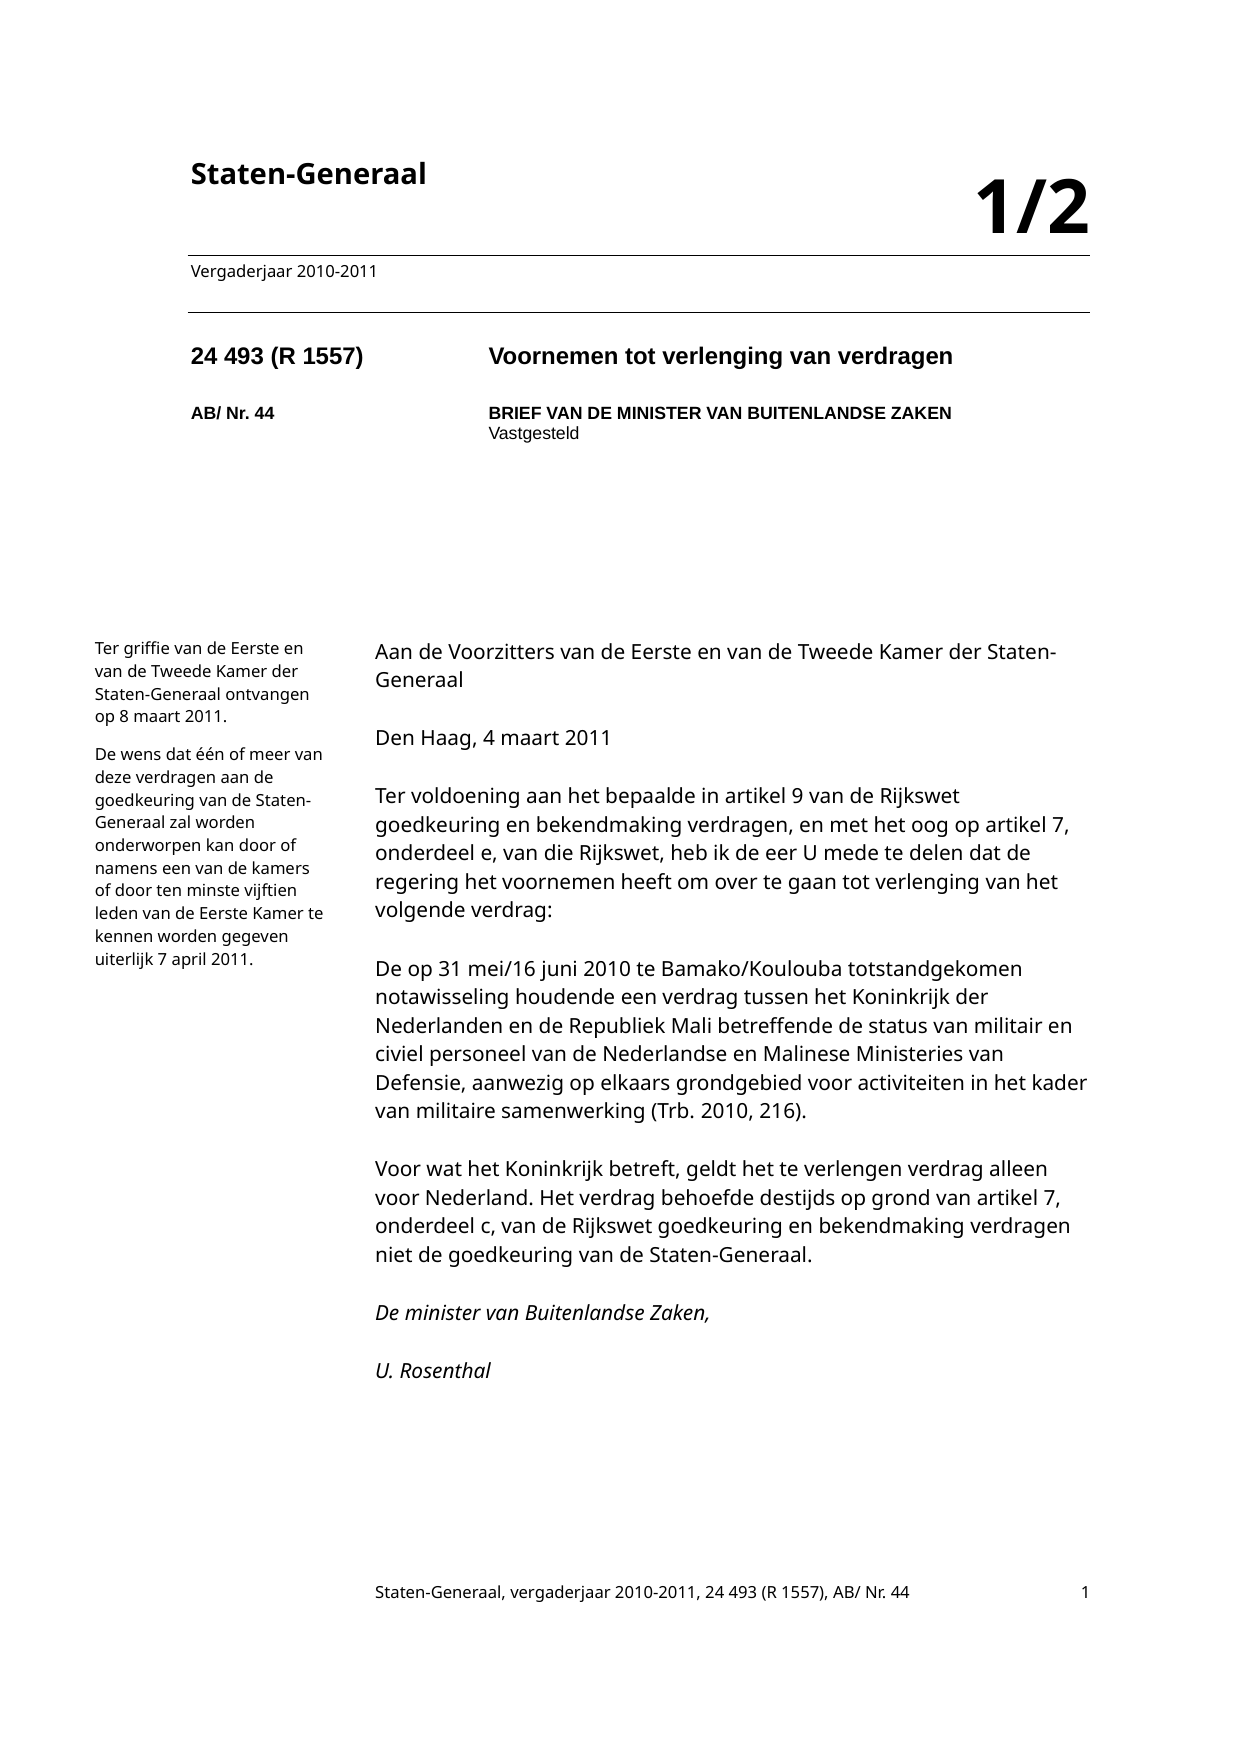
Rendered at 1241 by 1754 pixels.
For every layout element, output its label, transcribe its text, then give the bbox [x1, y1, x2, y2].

table_cell AB/ Nr. 44 [188, 399, 485, 518]
text Ter voldoening aan het bepaalde in artikel 9 van de Rijkswet goedkeuring en bekendmaking verdragen, en met het oog op artikel 7, onderdeel e, van die Rijkswet, heb ik de eer U mede te delen dat de regering het voornemen heeft om over te gaan tot verlenging van het volgende verdrag: [375, 782, 1090, 924]
text De minister van Buitenlandse Zaken, [375, 1298, 1090, 1327]
table_cell [485, 256, 1090, 312]
table_cell Voornemen tot verlenging van verdragen [485, 339, 1090, 399]
text Ter griffie van de Eerste en van de Tweede Kamer der Staten-Generaal ontvangen op 8 maart 2011. [94, 637, 328, 728]
table_cell BRIEF VAN DE MINISTER VAN BUITENLANDSE ZAKEN Vastgesteld [485, 399, 1090, 518]
text De wens dat één of meer van deze verdragen aan de goedkeuring van de Staten-Generaal zal worden onderworpen kan door of namens een van de kamers of door ten minste vijftien leden van de Eerste Kamer te kennen worden gegeven uiterlijk 7 april 2011. [94, 743, 328, 970]
text Voor wat het Koninkrijk betreft, geldt het te verlengen verdrag alleen voor Nederland. Het verdrag behoefde destijds op grond van artikel 7, onderdeel c, van de Rijkswet goedkeuring en bekendmaking verdragen niet de goedkeuring van de Staten-Generaal. [375, 1154, 1090, 1268]
table_cell [188, 313, 485, 339]
table_header 1/2 [910, 150, 1090, 255]
text U. Rosenthal [375, 1357, 1090, 1385]
text De op 31 mei/16 juni 2010 te Bamako/Koulouba totstandgekomen notawisseling houdende een verdrag tussen het Koninkrijk der Nederlanden en de Republiek Mali betreffende de status van militair en civiel personeel van de Nederlandse en Malinese Ministeries van Defensie, aanwezig op elkaars grondgebied voor activiteiten in het kader van militaire samenwerking (Trb. 2010, 216). [375, 954, 1090, 1124]
table_header Staten-Generaal [188, 150, 909, 255]
text Aan de Voorzitters van de Eerste en van de Tweede Kamer der Staten-Generaal [375, 637, 1090, 694]
table_cell [485, 313, 1090, 339]
text Den Haag, 4 maart 2011 [375, 723, 1090, 752]
text [94, 728, 328, 743]
table_cell Vergaderjaar 2010-2011 [188, 256, 485, 312]
table_cell 24 493 (R 1557) [188, 339, 485, 399]
